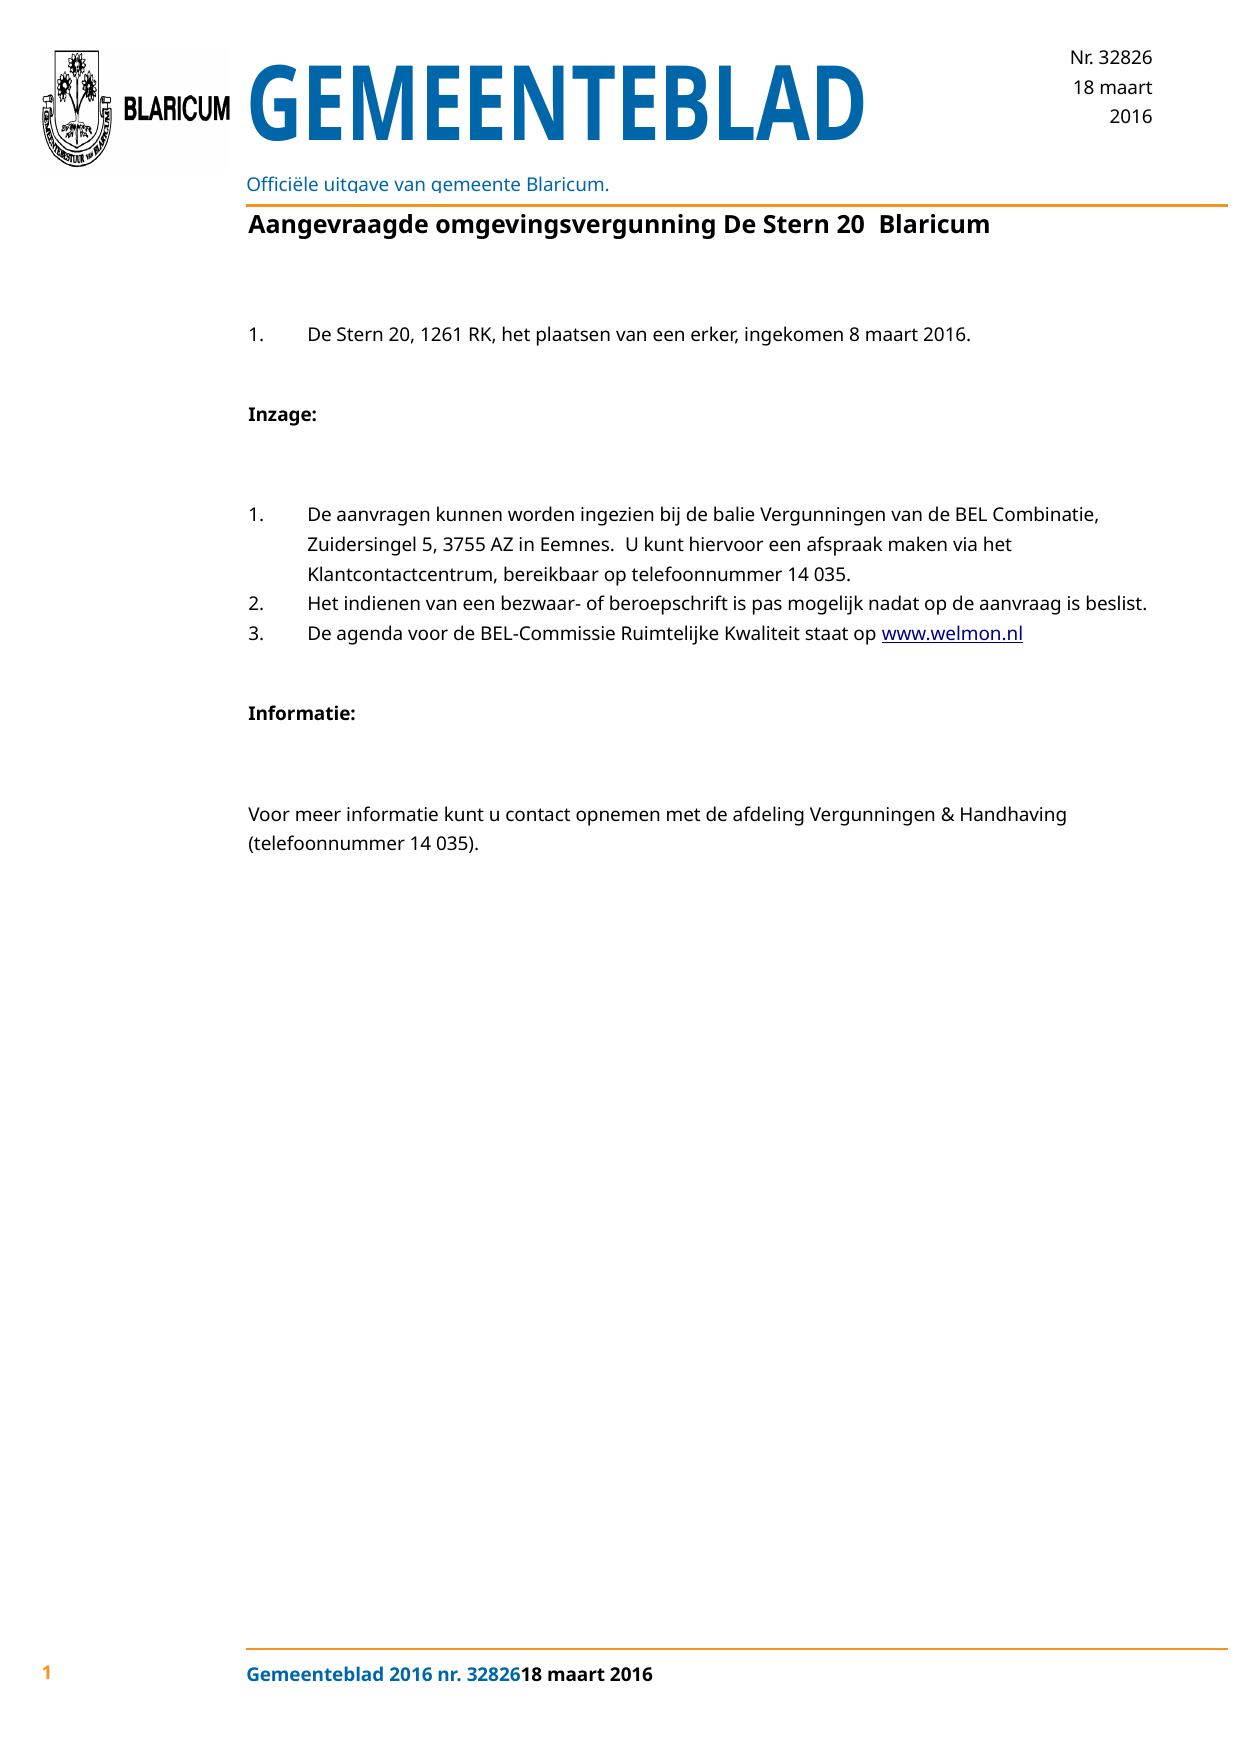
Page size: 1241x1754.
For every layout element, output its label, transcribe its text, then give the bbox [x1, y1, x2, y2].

list Het indienen van een bezwaar- of beroepschrift is pas mogelijk nadat op de aanvraag is beslist. [248, 590, 1152, 616]
list De aanvragen kunnen worden ingezien bij de balie Vergunningen van de BEL Combinatie, Zuidersingel 5, 3755 AZ in Eemnes. U kunt hiervoor een afspraak maken via het Klantcontactcentrum, bereikbaar op telefoonnummer 14 035. [248, 502, 1152, 586]
list De agenda voor de BEL-Commissie Ruimtelijke Kwaliteit staat op www.welmon.nl [248, 620, 1152, 646]
picture [41, 47, 231, 172]
text Informatie: [248, 700, 1152, 726]
text Voor meer informatie kunt u contact opnemen met de afdeling Vergunningen & Handhaving (telefoonnummer 14 035). [248, 801, 1152, 856]
text Inzage: [248, 401, 1152, 426]
list De Stern 20, 1261 RK, het plaatsen van een erker, ingekomen 8 maart 2016. [248, 321, 1152, 346]
text Aangevraagde omgevingsvergunning De Stern 20 Blaricum [248, 207, 1152, 241]
